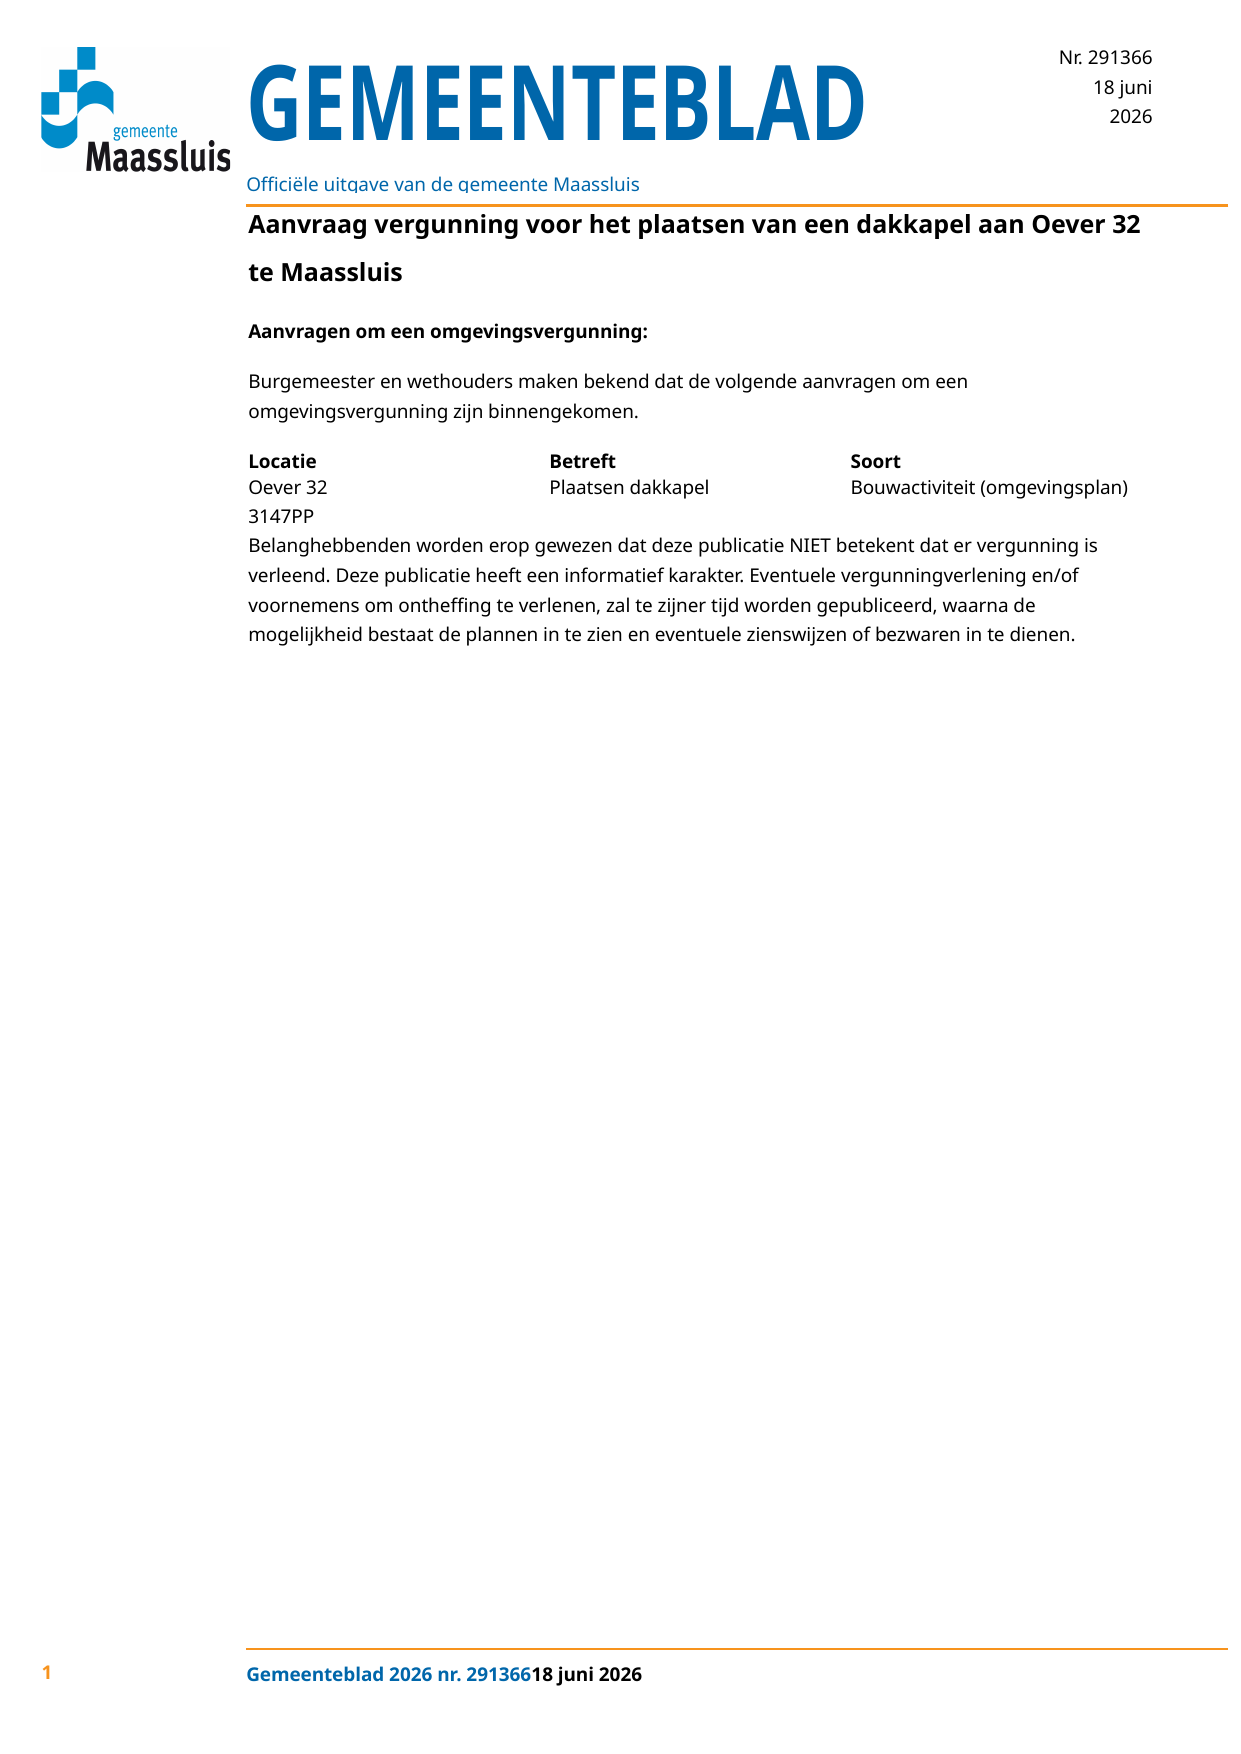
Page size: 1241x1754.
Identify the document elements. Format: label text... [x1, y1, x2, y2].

text Aanvraag vergunning voor het plaatsen van een dakkapel aan Oever 32 te Maassluis [248, 207, 1152, 288]
table_cell Plaatsen dakkapel [549, 474, 850, 529]
text Aanvragen om een omgevingsvergunning: [248, 318, 1152, 344]
table_cell Oever 32 3147PP [248, 474, 549, 529]
text Belanghebbenden worden erop gewezen dat deze publicatie NIET betekent dat er vergunning is verleend. Deze publicatie heeft een informatief karakter. Eventuele vergunningverlening en/of voornemens om ontheffing te verlenen, zal te zijner tijd worden gepubliceerd, waarna de mogelijkheid bestaat de plannen in te zien en eventuele zienswijzen of bezwaren in te dienen. [248, 533, 1152, 647]
table_cell Bouwactiviteit (omgevingsplan) [850, 474, 1152, 529]
picture [41, 47, 231, 172]
table_header Soort [850, 449, 1152, 474]
text Burgemeester en wethouders maken bekend dat de volgende aanvragen om een omgevingsvergunning zijn binnengekomen. [248, 368, 1152, 424]
table_header Locatie [248, 449, 549, 474]
picture [41, 47, 77, 92]
table_header Betreft [549, 449, 850, 474]
